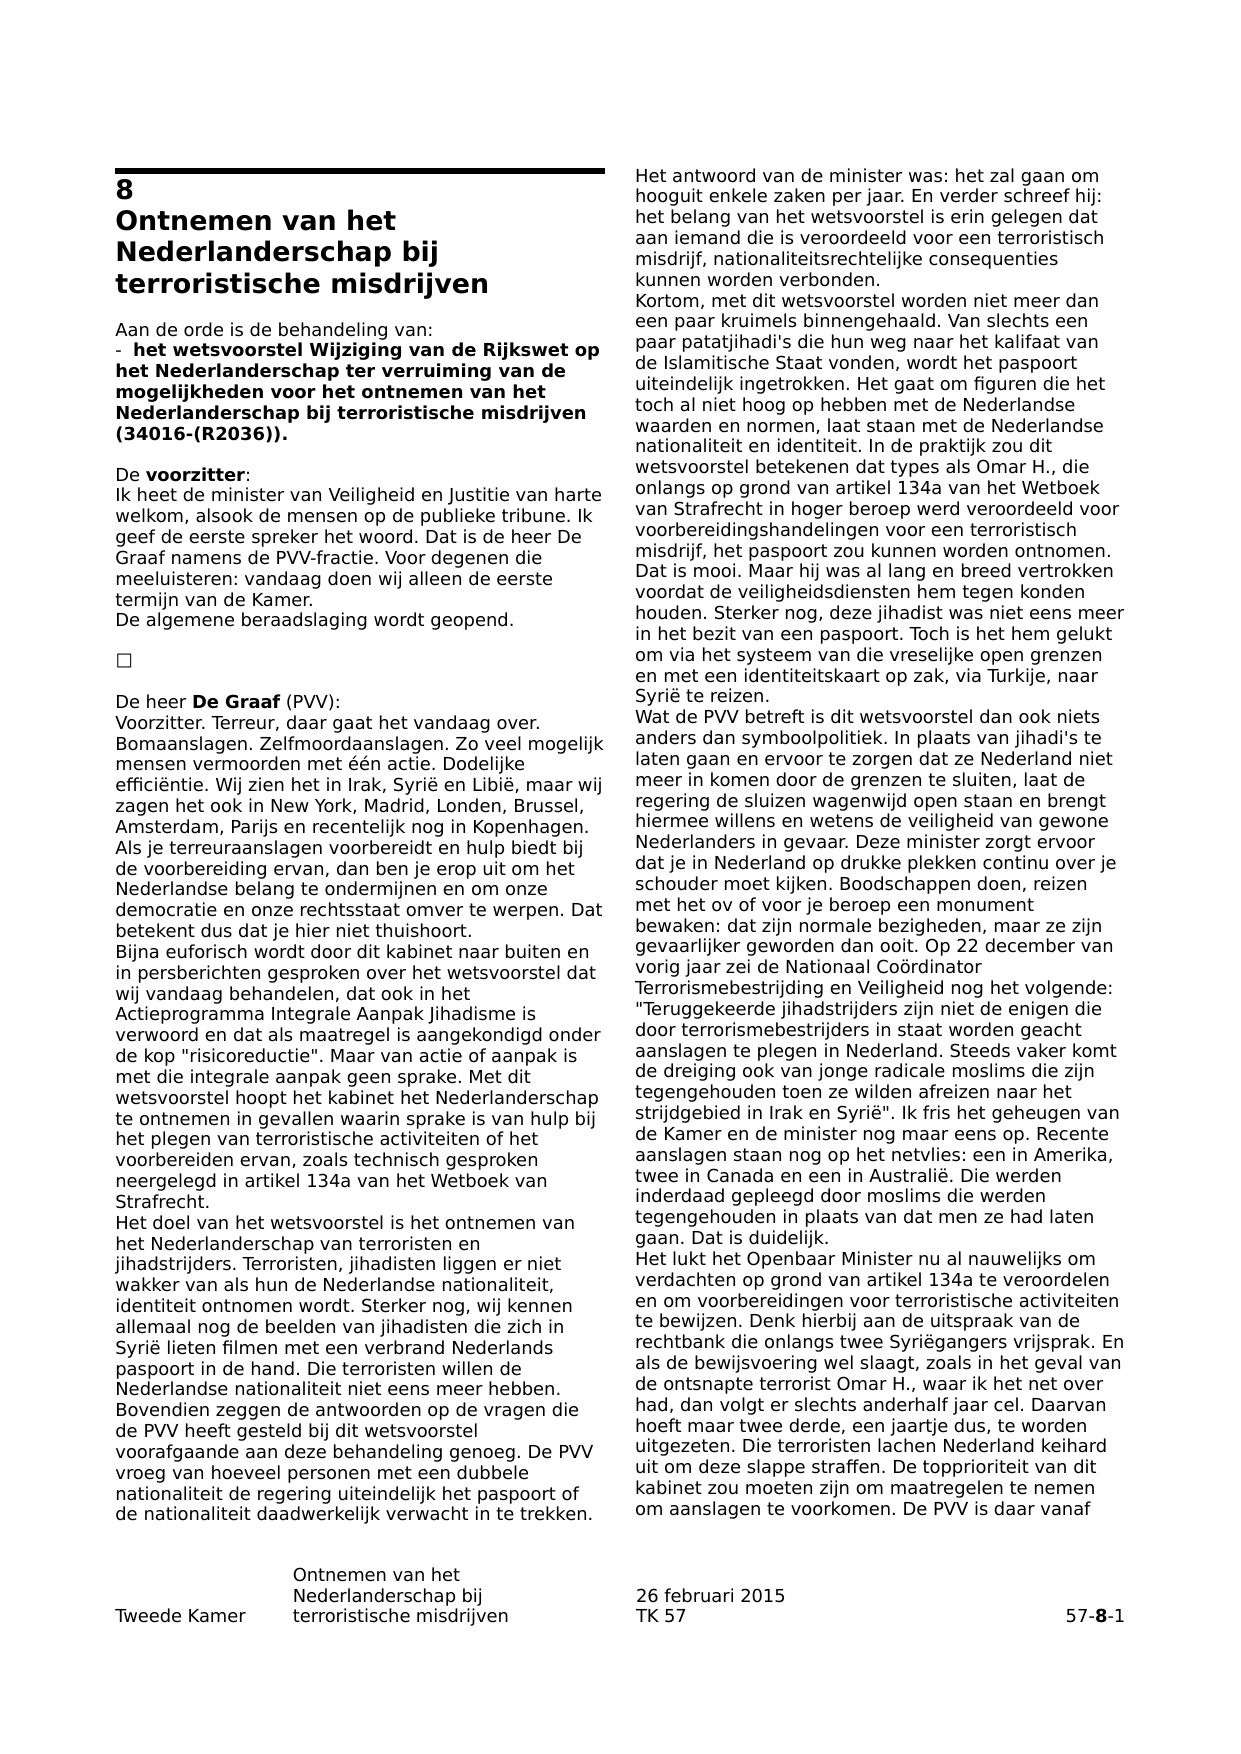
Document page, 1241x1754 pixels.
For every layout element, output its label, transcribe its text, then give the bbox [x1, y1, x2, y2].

text Het lukt het Openbaar Minister nu al nauwelijks om verdachten op grond van artikel 134a te veroordelen en om voorbereidingen voor terroristische activiteiten te bewijzen. Denk hierbij aan de uitspraak van de rechtbank die onlangs twee Syriëgangers vrijsprak. En als de bewijsvoering wel slaagt, zoals in het geval van de ontsnapte terrorist Omar H., waar ik het net over had, dan volgt er slechts anderhalf jaar cel. Daarvan hoeft maar twee derde, een jaartje dus, te worden uitgezeten. Die terroristen lachen Nederland keihard uit om deze slappe straffen. De topprioriteit van dit kabinet zou moeten zijn om maatregelen te nemen om aanslagen te voorkomen. De PVV is daar vanaf [635, 1249, 1125, 1519]
text De algemene beraadslaging wordt geopend. [115, 610, 605, 631]
list het wetsvoorstel Wijziging van de Rijkswet op het Nederlanderschap ter verruiming van de mogelijkheden voor het ontnemen van het Nederlanderschap bij terroristische misdrijven (34016-(R2036)). [115, 340, 605, 444]
text Ik heet de minister van Veiligheid en Justitie van harte welkom, alsook de mensen op de publieke tribune. Ik geef de eerste spreker het woord. Dat is de heer De Graaf namens de PVV-fractie. Voor degenen die meeluisteren: vandaag doen wij alleen de eerste termijn van de Kamer. [115, 485, 605, 610]
text De heer De Graaf (PVV): [115, 692, 605, 712]
text De voorzitter: [115, 464, 605, 485]
text Aan de orde is de behandeling van: [115, 319, 605, 340]
text ⬜ [115, 651, 605, 672]
text Bijna euforisch wordt door dit kabinet naar buiten en in persberichten gesproken over het wetsvoorstel dat wij vandaag behandelen, dat ook in het Actieprogramma Integrale Aanpak Jihadisme is verwoord en dat als maatregel is aangekondigd onder de kop "risicoreductie". Maar van actie of aanpak is met die integrale aanpak geen sprake. Met dit wetsvoorstel hoopt het kabinet het Nederlanderschap te ontnemen in gevallen waarin sprake is van hulp bij het plegen van terroristische activiteiten of het voorbereiden ervan, zoals technisch gesproken neergelegd in artikel 134a van het Wetboek van Strafrecht. [115, 942, 605, 1212]
text Wat de PVV betreft is dit wetsvoorstel dan ook niets anders dan symboolpolitiek. In plaats van jihadi's te laten gaan en ervoor te zorgen dat ze Nederland niet meer in komen door de grenzen te sluiten, laat de regering de sluizen wagenwijd open staan en brengt hiermee willens en wetens de veiligheid van gewone Nederlanders in gevaar. Deze minister zorgt ervoor dat je in Nederland op drukke plekken continu over je schouder moet kijken. Boodschappen doen, reizen met het ov of voor je beroep een monument bewaken: dat zijn normale bezigheden, maar ze zijn gevaarlijker geworden dan ooit. Op 22 december van vorig jaar zei de Nationaal Coördinator Terrorismebestrijding en Veiligheid nog het volgende: "Teruggekeerde jihadstrijders zijn niet de enigen die door terrorismebestrijders in staat worden geacht aanslagen te plegen in Nederland. Steeds vaker komt de dreiging ook van jonge radicale moslims die zijn tegengehouden toen ze wilden afreizen naar het strijdgebied in Irak en Syrië". Ik fris het geheugen van de Kamer en de minister nog maar eens op. Recente aanslagen staan nog op het netvlies: een in Amerika, twee in Canada en een in Australië. Die werden inderdaad gepleegd door moslims die werden tegengehouden in plaats van dat men ze had laten gaan. Dat is duidelijk. [635, 707, 1125, 1249]
text Het antwoord van de minister was: het zal gaan om hooguit enkele zaken per jaar. En verder schreef hij: het belang van het wetsvoorstel is erin gelegen dat aan iemand die is veroordeeld voor een terroristisch misdrijf, nationaliteitsrechtelijke consequenties kunnen worden verbonden. [635, 165, 1125, 290]
text Kortom, met dit wetsvoorstel worden niet meer dan een paar kruimels binnengehaald. Van slechts een paar patatjihadi's die hun weg naar het kalifaat van de Islamitische Staat vonden, wordt het paspoort uiteindelijk ingetrokken. Het gaat om figuren die het toch al niet hoog op hebben met de Nederlandse waarden en normen, laat staan met de Nederlandse nationaliteit en identiteit. In de praktijk zou dit wetsvoorstel betekenen dat types als Omar H., die onlangs op grond van artikel 134a van het Wetboek van Strafrecht in hoger beroep werd veroordeeld voor voorbereidingshandelingen voor een terroristisch misdrijf, het paspoort zou kunnen worden ontnomen. Dat is mooi. Maar hij was al lang en breed vertrokken voordat de veiligheidsdiensten hem tegen konden houden. Sterker nog, deze jihadist was niet eens meer in het bezit van een paspoort. Toch is het hem gelukt om via het systeem van die vreselijke open grenzen en met een identiteitskaart op zak, via Turkije, naar Syrië te reizen. [635, 290, 1125, 707]
text Voorzitter. Terreur, daar gaat het vandaag over. Bomaanslagen. Zelfmoordaanslagen. Zo veel mogelijk mensen vermoorden met één actie. Dodelijke efficiëntie. Wij zien het in Irak, Syrië en Libië, maar wij zagen het ook in New York, Madrid, Londen, Brussel, Amsterdam, Parijs en recentelijk nog in Kopenhagen. Als je terreuraanslagen voorbereidt en hulp biedt bij de voorbereiding ervan, dan ben je erop uit om het Nederlandse belang te ondermijnen en om onze democratie en onze rechtsstaat omver te werpen. Dat betekent dus dat je hier niet thuishoort. [115, 712, 605, 942]
title 8 Ontnemen van het Nederlanderschap bij terroristische misdrijven [115, 174, 605, 299]
text Het doel van het wetsvoorstel is het ontnemen van het Nederlanderschap van terroristen en jihadstrijders. Terroristen, jihadisten liggen er niet wakker van als hun de Nederlandse nationaliteit, identiteit ontnomen wordt. Sterker nog, wij kennen allemaal nog de beelden van jihadisten die zich in Syrië lieten filmen met een verbrand Nederlands paspoort in de hand. Die terroristen willen de Nederlandse nationaliteit niet eens meer hebben. Bovendien zeggen de antwoorden op de vragen die de PVV heeft gesteld bij dit wetsvoorstel voorafgaande aan deze behandeling genoeg. De PVV vroeg van hoeveel personen met een dubbele nationaliteit de regering uiteindelijk het paspoort of de nationaliteit daadwerkelijk verwacht in te trekken. [115, 1212, 605, 1525]
